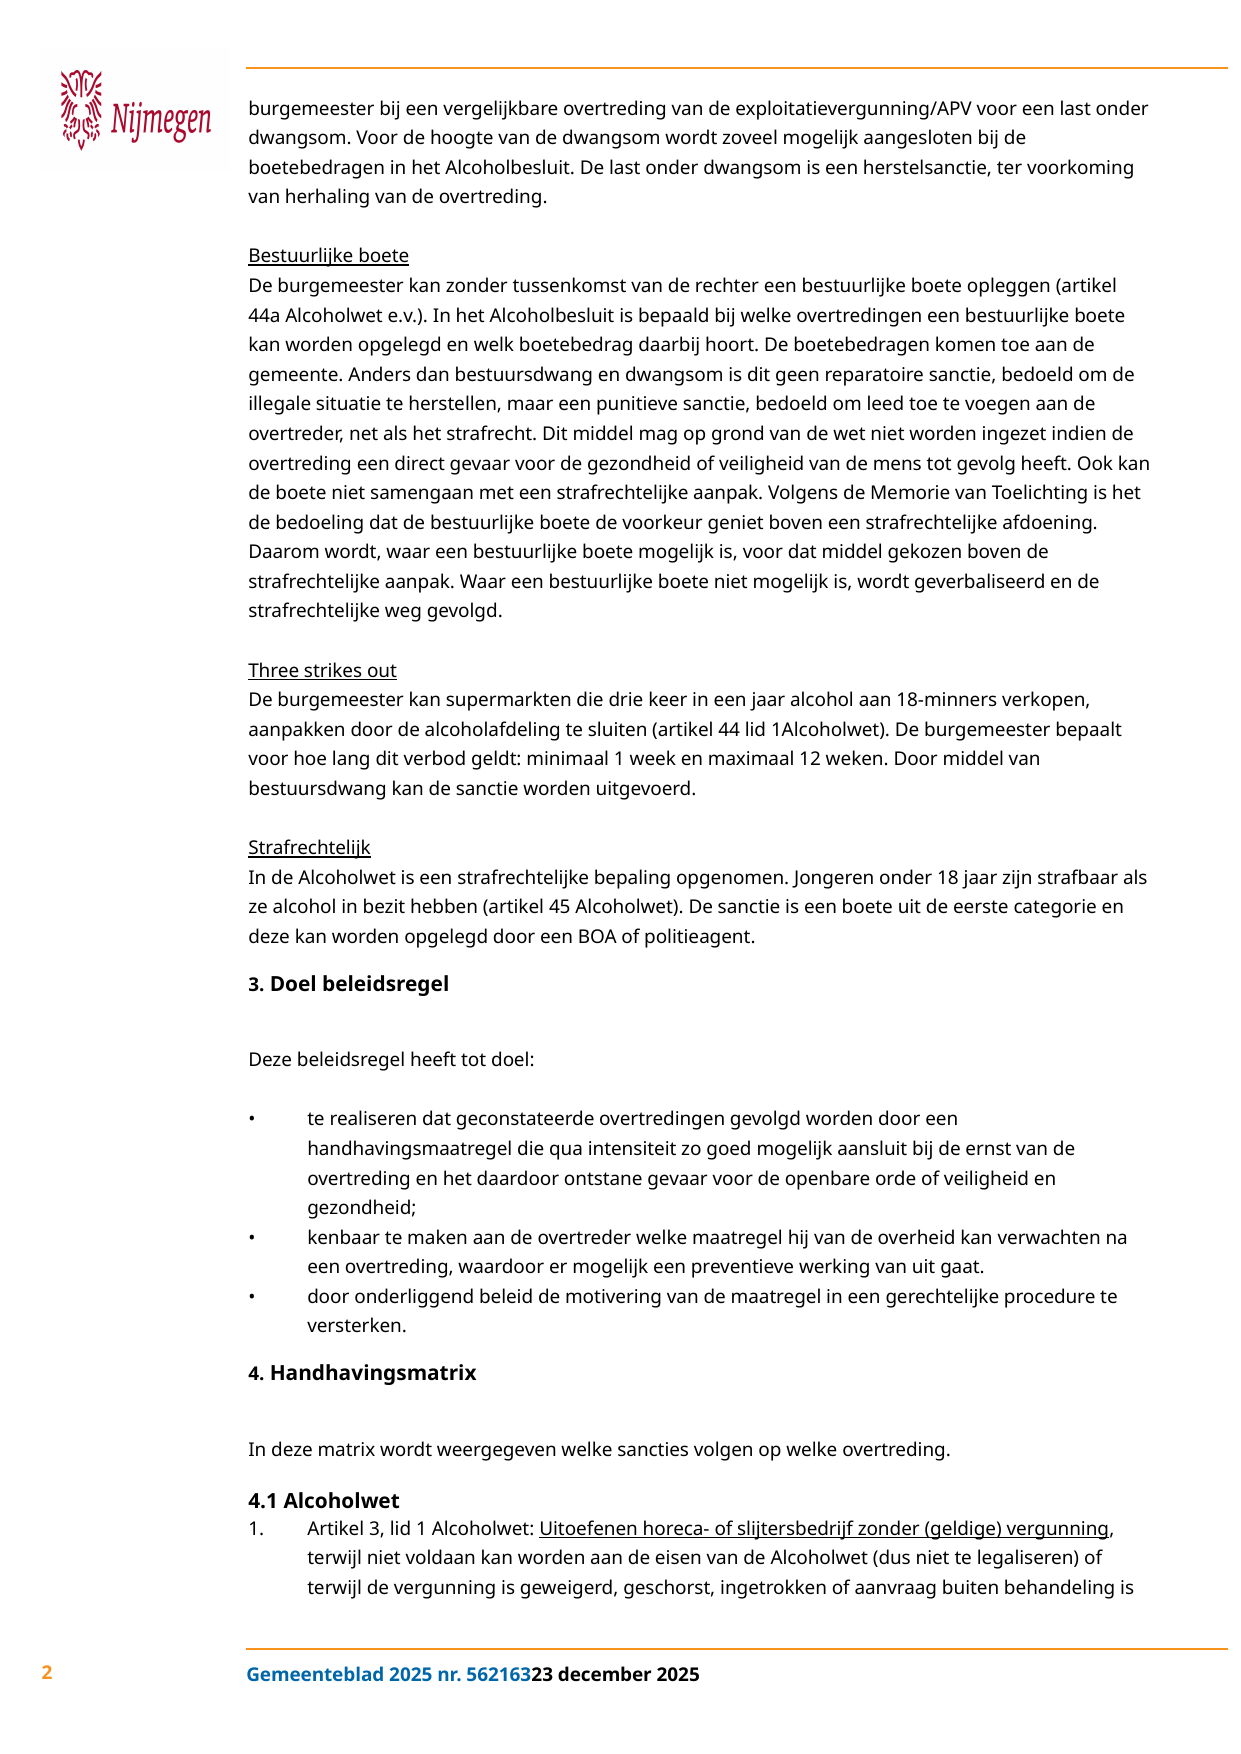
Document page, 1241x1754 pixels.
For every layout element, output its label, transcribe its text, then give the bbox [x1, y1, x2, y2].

list te realiseren dat geconstateerde overtredingen gevolgd worden door een handhavingsmaatregel die qua intensiteit zo goed mogelijk aansluit bij de ernst van de overtreding en het daardoor ontstane gevaar voor de openbare orde of veiligheid en gezondheid; [248, 1106, 1152, 1220]
text 4.1 Alcoholwet [248, 1486, 1152, 1515]
list Artikel 3, lid 1 Alcoholwet: Uitoefenen horeca- of slijtersbedrijf zonder (geldige) vergunning, terwijl niet voldaan kan worden aan de eisen van de Alcoholwet (dus niet te legaliseren) of terwijl de vergunning is geweigerd, geschorst, ingetrokken of aanvraag buiten behandeling is [248, 1515, 1152, 1600]
text 3. Doel beleidsregel [248, 969, 1152, 997]
text De burgemeester kan zonder tussenkomst van de rechter een bestuurlijke boete opleggen (artikel 44a Alcoholwet e.v.). In het Alcoholbesluit is bepaald bij welke overtredingen een bestuurlijke boete kan worden opgelegd en welk boetebedrag daarbij hoort. De boetebedragen komen toe aan de gemeente. Anders dan bestuursdwang en dwangsom is dit geen reparatoire sanctie, bedoeld om de illegale situatie te herstellen, maar een punitieve sanctie, bedoeld om leed toe te voegen aan de overtreder, net als het strafrecht. Dit middel mag op grond van de wet niet worden ingezet indien de overtreding een direct gevaar voor de gezondheid of veiligheid van de mens tot gevolg heeft. Ook kan de boete niet samengaan met een strafrechtelijke aanpak. Volgens de Memorie van Toelichting is het de bedoeling dat de bestuurlijke boete de voorkeur geniet boven een strafrechtelijke afdoening. Daarom wordt, waar een bestuurlijke boete mogelijk is, voor dat middel gekozen boven de strafrechtelijke aanpak. Waar een bestuurlijke boete niet mogelijk is, wordt geverbaliseerd en de strafrechtelijke weg gevolgd. [248, 272, 1152, 623]
picture [41, 47, 231, 172]
text Strafrechtelijk [248, 834, 1152, 860]
text Three strikes out [248, 657, 1152, 683]
text De burgemeester kan supermarkten die drie keer in een jaar alcohol aan 18-minners verkopen, aanpakken door de alcoholafdeling te sluiten (artikel 44 lid 1Alcoholwet). De burgemeester bepaalt voor hoe lang dit verbod geldt: minimaal 1 week en maximaal 12 weken. Door middel van bestuursdwang kan de sanctie worden uitgevoerd. [248, 686, 1152, 801]
text burgemeester bij een vergelijkbare overtreding van de exploitatievergunning/APV voor een last onder dwangsom. Voor de hoogte van de dwangsom wordt zoveel mogelijk aangesloten bij de boetebedragen in het Alcoholbesluit. De last onder dwangsom is een herstelsanctie, ter voorkoming van herhaling van de overtreding. [248, 95, 1152, 209]
text 4. Handhavingsmatrix [248, 1358, 1152, 1387]
text In de Alcoholwet is een strafrechtelijke bepaling opgenomen. Jongeren onder 18 jaar zijn strafbaar als ze alcohol in bezit hebben (artikel 45 Alcoholwet). De sanctie is een boete uit de eerste categorie en deze kan worden opgelegd door een BOA of politieagent. [248, 864, 1152, 949]
text In deze matrix wordt weergegeven welke sancties volgen op welke overtreding. [248, 1436, 1152, 1462]
list door onderliggend beleid de motivering van de maatregel in een gerechtelijke procedure te versterken. [248, 1283, 1152, 1338]
text Deze beleidsregel heeft tot doel: [248, 1046, 1152, 1072]
text Bestuurlijke boete [248, 243, 1152, 268]
list kenbaar te maken aan de overtreder welke maatregel hij van de overheid kan verwachten na een overtreding, waardoor er mogelijk een preventieve werking van uit gaat. [248, 1224, 1152, 1279]
